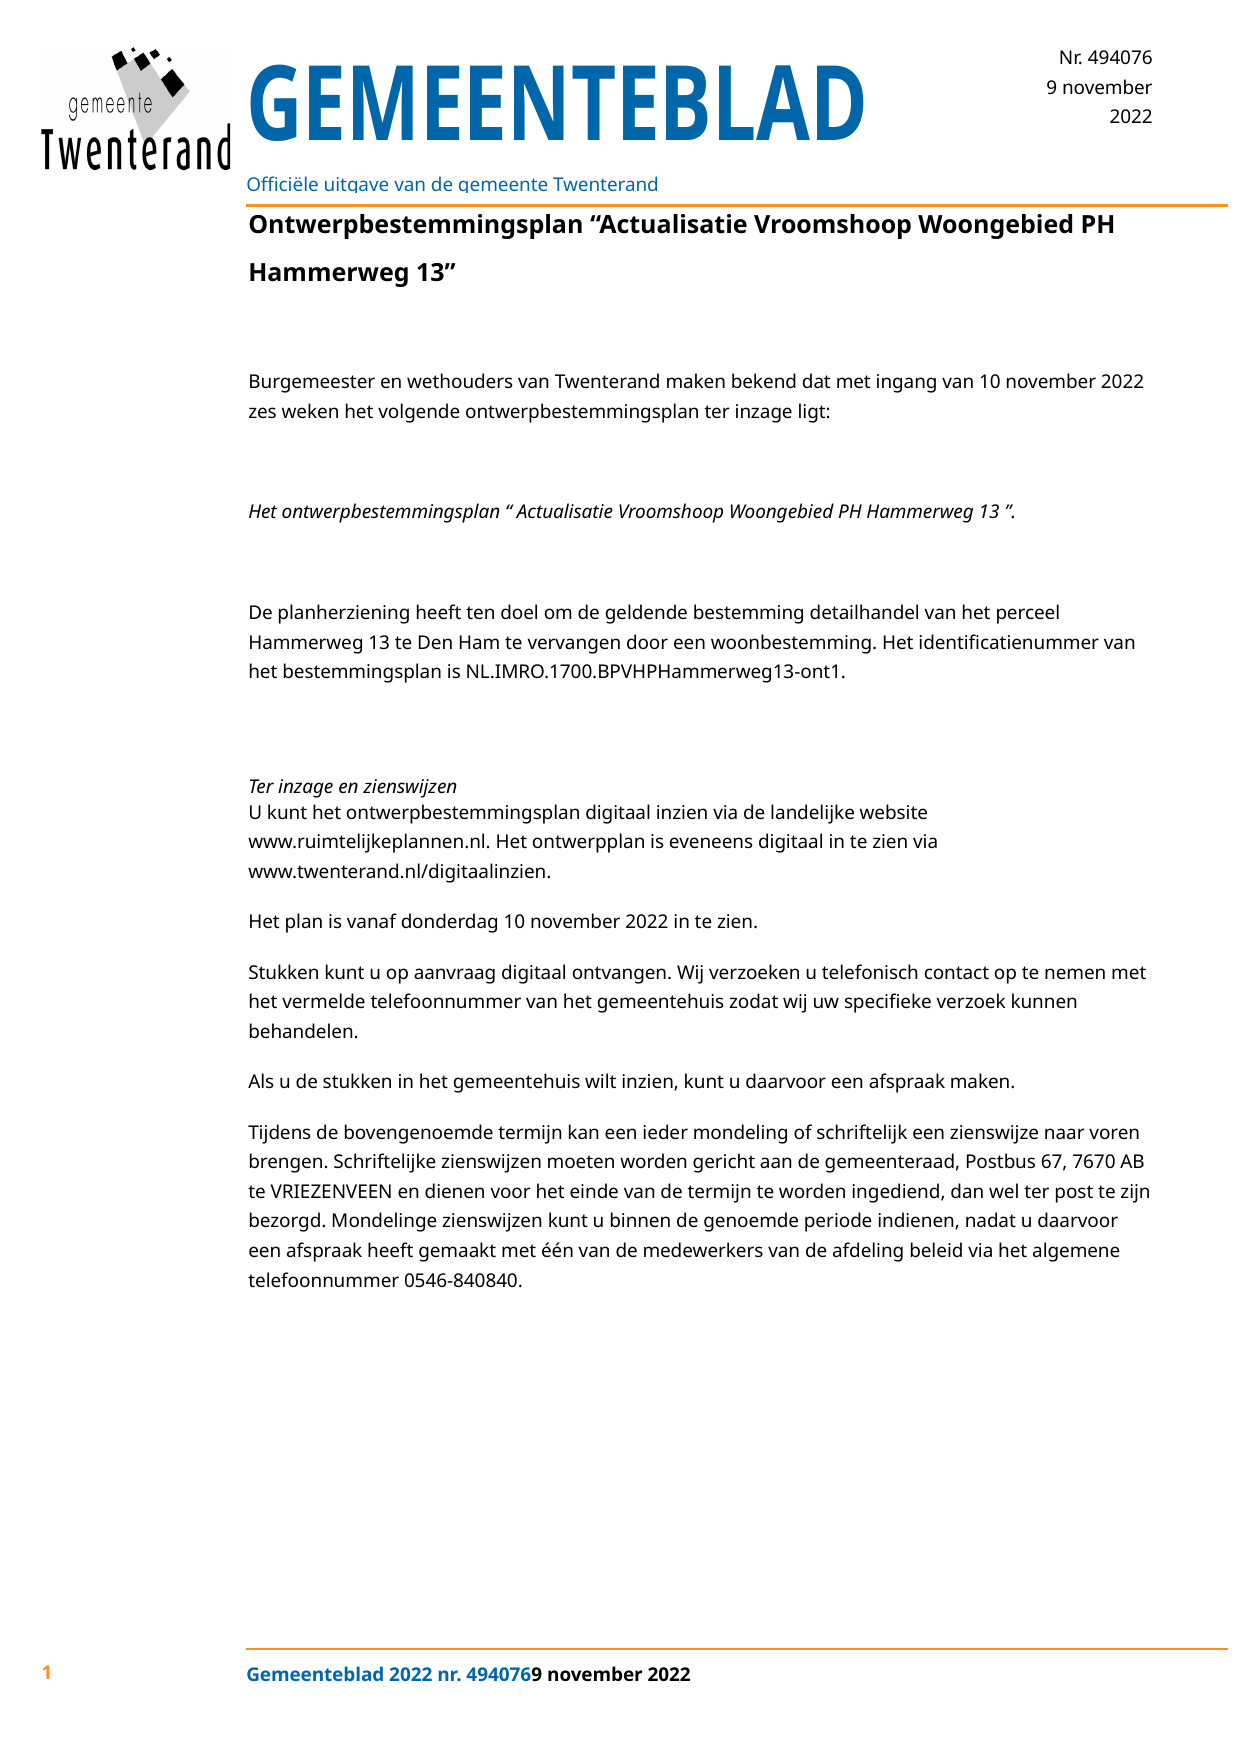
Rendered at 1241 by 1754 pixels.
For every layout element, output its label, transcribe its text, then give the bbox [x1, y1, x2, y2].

text Als u de stukken in het gemeentehuis wilt inzien, kunt u daarvoor een afspraak maken. [248, 1068, 1152, 1094]
text U kunt het ontwerpbestemmingsplan digitaal inzien via de landelijke website www.ruimtelijkeplannen.nl. Het ontwerpplan is eveneens digitaal in te zien via www.twenterand.nl/digitaalinzien. [248, 799, 1152, 884]
text Ontwerpbestemmingsplan “Actualisatie Vroomshoop Woongebied PH Hammerweg 13” [248, 207, 1152, 288]
text Het plan is vanaf donderdag 10 november 2022 in te zien. [248, 908, 1152, 934]
text Ter inzage en zienswijzen [248, 773, 1152, 799]
text Tijdens de bovengenoemde termijn kan een ieder mondeling of schriftelijk een zienswijze naar voren brengen. Schriftelijke zienswijzen moeten worden gericht aan de gemeenteraad, Postbus 67, 7670 AB te VRIEZENVEEN en dienen voor het einde van de termijn te worden ingediend, dan wel ter post te zijn bezorgd. Mondelinge zienswijzen kunt u binnen de genoemde periode indienen, nadat u daarvoor een afspraak heeft gemaakt met één van de medewerkers van de afdeling beleid via het algemene telefoonnummer 0546-840840. [248, 1119, 1152, 1292]
text Stukken kunt u op aanvraag digitaal ontvangen. Wij verzoeken u telefonisch contact op te nemen met het vermelde telefoonnummer van het gemeentehuis zodat wij uw specifieke verzoek kunnen behandelen. [248, 959, 1152, 1044]
text De planherziening heeft ten doel om de geldende bestemming detailhandel van het perceel Hammerweg 13 te Den Ham te vervangen door een woonbestemming. Het identificatienummer van het bestemmingsplan is NL.IMRO.1700.BPVHPHammerweg13-ont1. [248, 599, 1152, 684]
text Burgemeester en wethouders van Twenterand maken bekend dat met ingang van 10 november 2022 zes weken het volgende ontwerpbestemmingsplan ter inzage ligt: [248, 368, 1152, 424]
text Het ontwerpbestemmingsplan “ Actualisatie Vroomshoop Woongebied PH Hammerweg 13 ”. [248, 499, 1152, 524]
picture [41, 47, 231, 172]
